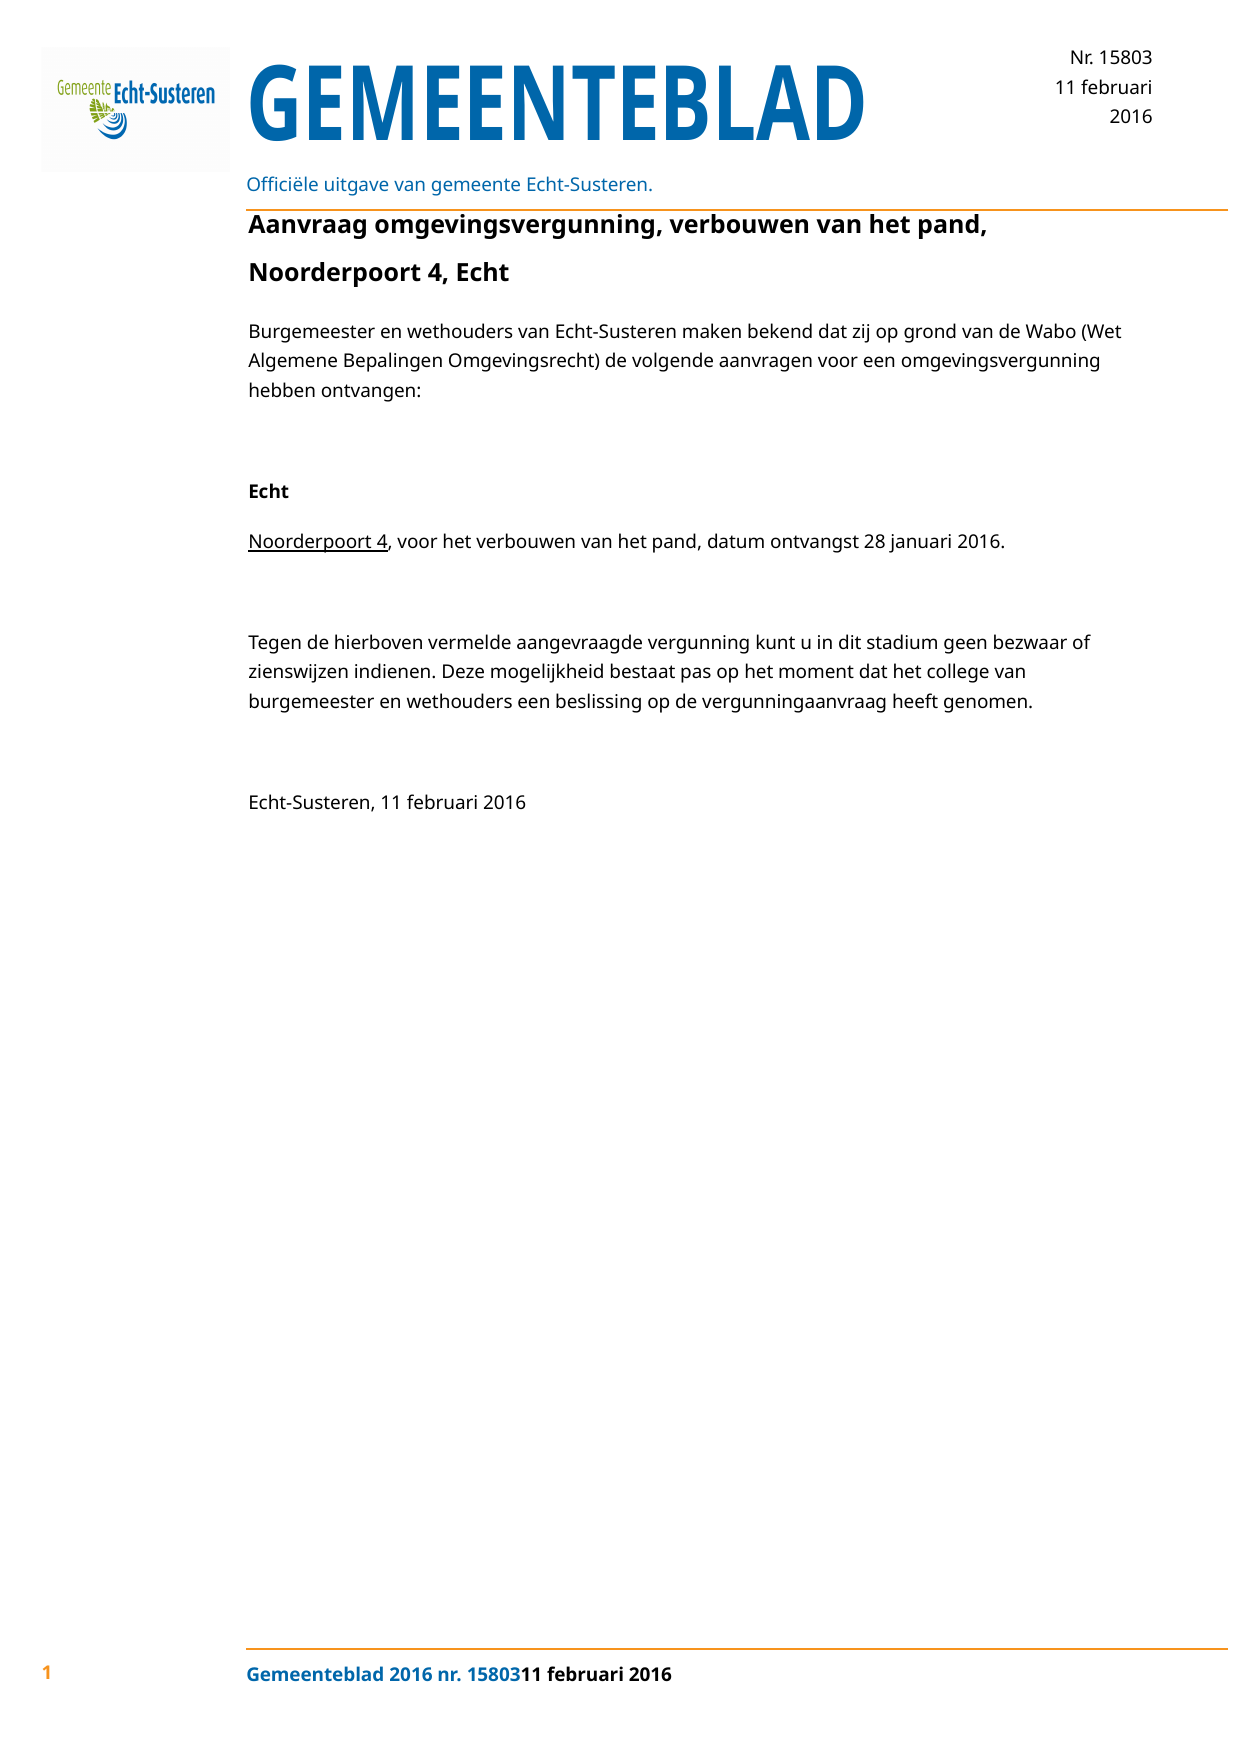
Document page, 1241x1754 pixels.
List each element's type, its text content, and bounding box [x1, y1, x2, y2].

picture [41, 47, 231, 172]
text Noorderpoort 4, voor het verbouwen van het pand, datum ontvangst 28 januari 2016. [248, 528, 1152, 554]
text Aanvraag omgevingsvergunning, verbouwen van het pand, Noorderpoort 4, Echt [248, 211, 1152, 288]
text Tegen de hierboven vermelde aangevraagde vergunning kunt u in dit stadium geen bezwaar of zienswijzen indienen. Deze mogelijkheid bestaat pas op het moment dat het college van burgemeester en wethouders een beslissing op de vergunningaanvraag heeft genomen. [248, 629, 1152, 714]
text Burgemeester en wethouders van Echt-Susteren maken bekend dat zij op grond van de Wabo (Wet Algemene Bepalingen Omgevingsrecht) de volgende aanvragen voor een omgevingsvergunning hebben ontvangen: [248, 318, 1152, 403]
text Echt [248, 478, 1152, 504]
text Echt-Susteren, 11 februari 2016 [248, 789, 1152, 815]
